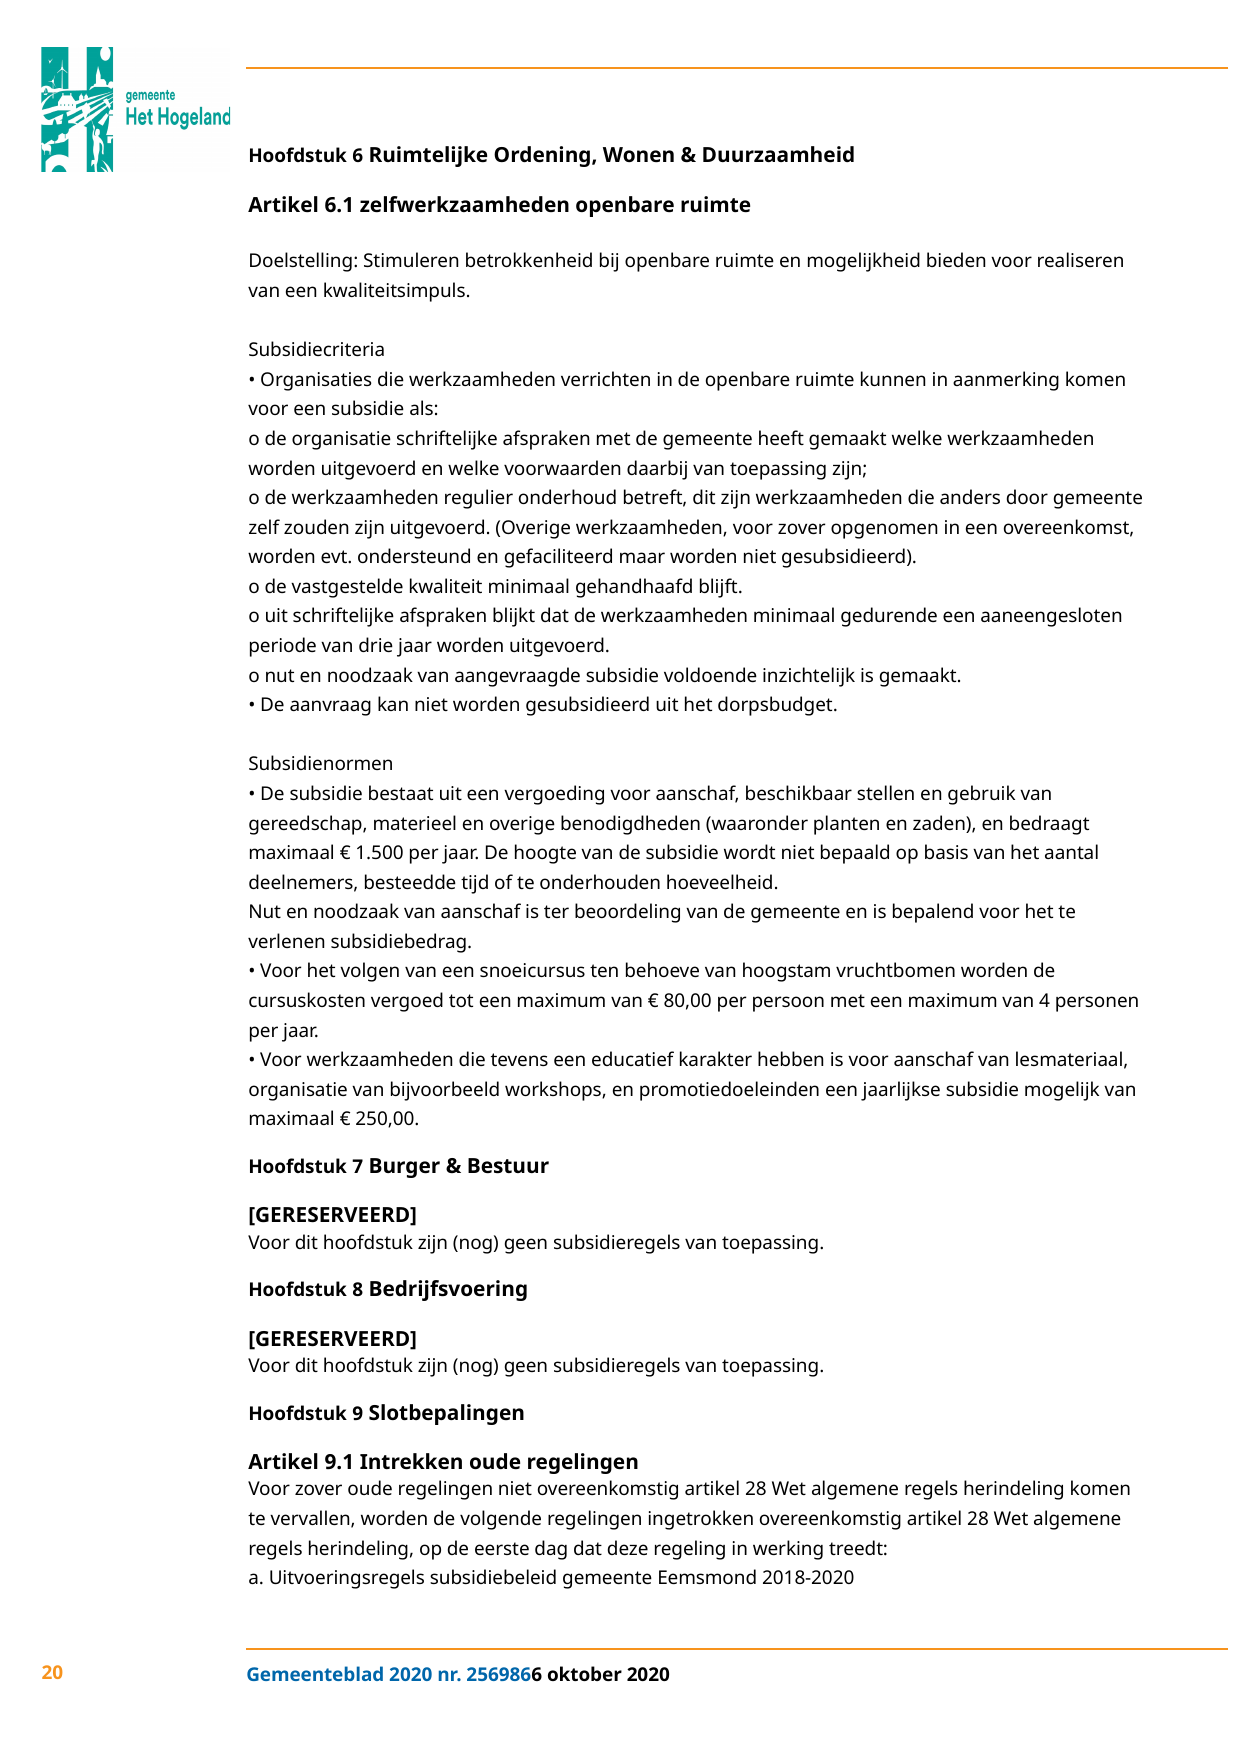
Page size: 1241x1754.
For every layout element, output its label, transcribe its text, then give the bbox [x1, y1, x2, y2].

text o de vastgestelde kwaliteit minimaal gehandhaafd blijft. [248, 573, 1152, 599]
picture [41, 47, 231, 172]
text Voor dit hoofdstuk zijn (nog) geen subsidieregels van toepassing. [248, 1229, 1152, 1255]
text [GERESERVEERD] [248, 1201, 1152, 1229]
text a. Uitvoeringsregels subsidiebeleid gemeente Eemsmond 2018-2020 [248, 1564, 1152, 1590]
text [GERESERVEERD] [248, 1324, 1152, 1352]
text o de werkzaamheden regulier onderhoud betreft, dit zijn werkzaamheden die anders door gemeente zelf zouden zijn uitgevoerd. (Overige werkzaamheden, voor zover opgenomen in een overeenkomst, worden evt. ondersteund en gefaciliteerd maar worden niet gesubsidieerd). [248, 484, 1152, 569]
text o nut en noodzaak van aangevraagde subsidie voldoende inzichtelijk is gemaakt. [248, 662, 1152, 688]
text Artikel 9.1 Intrekken oude regelingen [248, 1447, 1152, 1476]
text Subsidienormen [248, 751, 1152, 776]
text Voor dit hoofdstuk zijn (nog) geen subsidieregels van toepassing. [248, 1352, 1152, 1378]
text o de organisatie schriftelijke afspraken met de gemeente heeft gemaakt welke werkzaamheden worden uitgevoerd en welke voorwaarden daarbij van toepassing zijn; [248, 425, 1152, 481]
text Nut en noodzaak van aanschaf is ter beoordeling van de gemeente en is bepalend voor het te verlenen subsidiebedrag. [248, 898, 1152, 954]
text Artikel 6.1 zelfwerkzaamheden openbare ruimte [248, 190, 1152, 218]
text • Voor het volgen van een snoeicursus ten behoeve van hoogstam vruchtbomen worden de cursuskosten vergoed tot een maximum van € 80,00 per persoon met een maximum van 4 personen per jaar. [248, 958, 1152, 1043]
text Hoofdstuk 9 Slotbepalingen [248, 1398, 1152, 1426]
text Doelstelling: Stimuleren betrokkenheid bij openbare ruimte en mogelijkheid bieden voor realiseren van een kwaliteitsimpuls. [248, 248, 1152, 303]
text Voor zover oude regelingen niet overeenkomstig artikel 28 Wet algemene regels herindeling komen te vervallen, worden de volgende regelingen ingetrokken overeenkomstig artikel 28 Wet algemene regels herindeling, op de eerste dag dat deze regeling in werking treedt: [248, 1476, 1152, 1561]
text Subsidiecriteria [248, 336, 1152, 362]
text Hoofdstuk 7 Burger & Bestuur [248, 1151, 1152, 1180]
text Hoofdstuk 6 Ruimtelijke Ordening, Wonen & Duurzaamheid [248, 140, 1152, 169]
text • De subsidie bestaat uit een vergoeding voor aanschaf, beschikbaar stellen en gebruik van gereedschap, materieel en overige benodigdheden (waaronder planten en zaden), en bedraagt maximaal € 1.500 per jaar. De hoogte van de subsidie wordt niet bepaald op basis van het aantal deelnemers, besteedde tijd of te onderhouden hoeveelheid. [248, 780, 1152, 895]
text • Voor werkzaamheden die tevens een educatief karakter hebben is voor aanschaf van lesmateriaal, organisatie van bijvoorbeeld workshops, en promotiedoeleinden een jaarlijkse subsidie mogelijk van maximaal € 250,00. [248, 1046, 1152, 1131]
text • De aanvraag kan niet worden gesubsidieerd uit het dorpsbudget. [248, 691, 1152, 717]
text o uit schriftelijke afspraken blijkt dat de werkzaamheden minimaal gedurende een aaneengesloten periode van drie jaar worden uitgevoerd. [248, 603, 1152, 658]
text • Organisaties die werkzaamheden verrichten in de openbare ruimte kunnen in aanmerking komen voor een subsidie als: [248, 366, 1152, 421]
text Hoofdstuk 8 Bedrijfsvoering [248, 1274, 1152, 1303]
